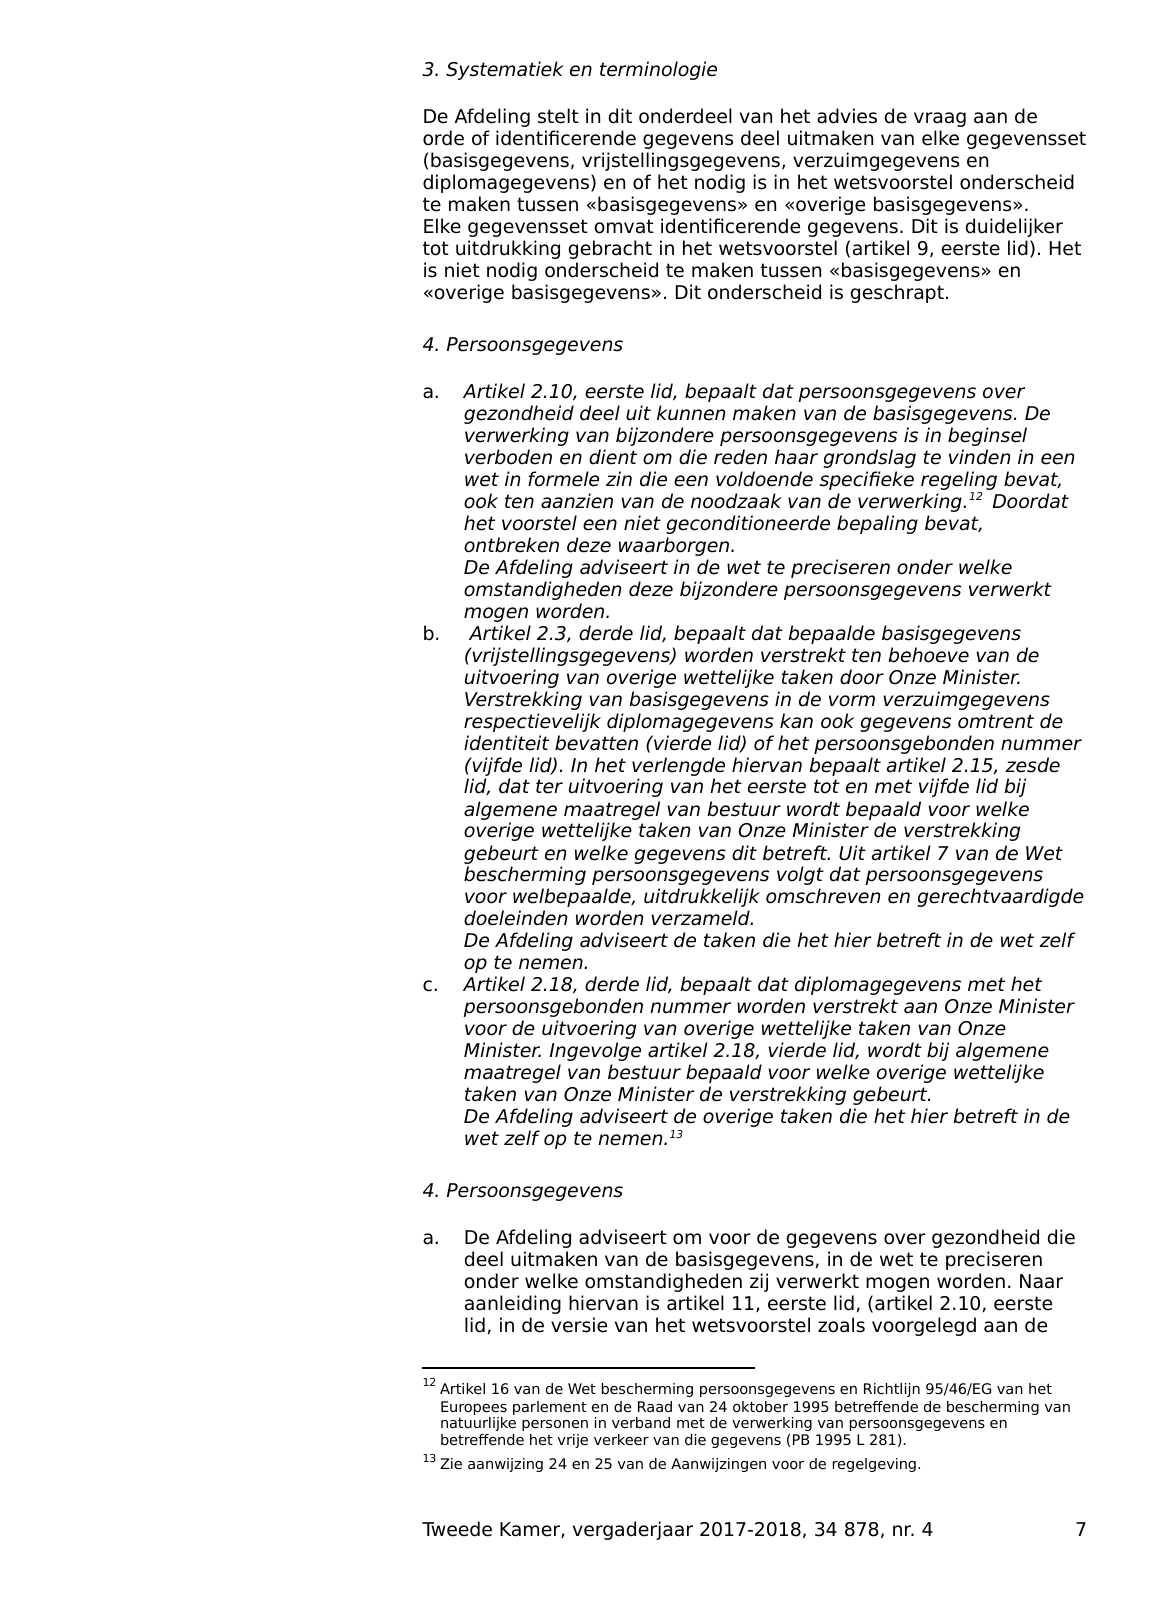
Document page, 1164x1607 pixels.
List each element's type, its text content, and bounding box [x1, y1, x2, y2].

text De Afdeling adviseert in de wet te preciseren onder welke omstandigheden deze bijzondere persoonsgegevens verwerkt mogen worden. [464, 557, 1087, 623]
text De Afdeling adviseert de taken die het hier betreft in de wet zelf op te nemen. [464, 930, 1087, 974]
text b. Artikel 2.3, derde lid, bepaalt dat bepaalde basisgegevens (vrijstellingsgegevens) worden verstrekt ten behoeve van de uitvoering van overige wettelijke taken door Onze Minister. Verstrekking van basisgegevens in de vorm verzuimgegevens respectievelijk diplomagegevens kan ook gegevens omtrent de identiteit bevatten (vierde lid) of het persoonsgebonden nummer (vijfde lid). In het verlengde hiervan bepaalt artikel 2.15, zesde lid, dat ter uitvoering van het eerste tot en met vijfde lid bij algemene maatregel van bestuur wordt bepaald voor welke overige wettelijke taken van Onze Minister de verstrekking gebeurt en welke gegevens dit betreft. Uit artikel 7 van de Wet bescherming persoonsgegevens volgt dat persoonsgegevens voor welbepaalde, uitdrukkelijk omschreven en gerechtvaardigde doeleinden worden verzameld. [422, 623, 1087, 930]
subtitle 3. Systematiek en terminologie [422, 59, 1087, 81]
text Zie aanwijzing 24 en 25 van de Aanwijzingen voor de regelgeving. [422, 1452, 1087, 1474]
text Artikel 16 van de Wet bescherming persoonsgegevens en Richtlijn 95/46/EG van het Europees parlement en de Raad van 24 oktober 1995 betreffende de bescherming van natuurlijke personen in verband met de verwerking van persoonsgegevens en betreffende het vrije verkeer van die gegevens (PB 1995 L 281). [422, 1377, 1087, 1449]
subtitle 4. Persoonsgegevens [422, 334, 1087, 356]
text a. De Afdeling adviseert om voor de gegevens over gezondheid die deel uitmaken van de basisgegevens, in de wet te preciseren onder welke omstandigheden zij verwerkt mogen worden. Naar aanleiding hiervan is artikel 11, eerste lid, (artikel 2.10, eerste lid, in de versie van het wetsvoorstel zoals voorgelegd aan de [422, 1227, 1087, 1337]
text De Afdeling adviseert de overige taken die het hier betreft in de wet zelf op te nemen. [464, 1106, 1087, 1150]
text a. Artikel 2.10, eerste lid, bepaalt dat persoonsgegevens over gezondheid deel uit kunnen maken van de basisgegevens. De verwerking van bijzondere persoonsgegevens is in beginsel verboden en dient om die reden haar grondslag te vinden in een wet in formele zin die een voldoende specifieke regeling bevat, ook ten aanzien van de noodzaak van de verwerking. Doordat het voorstel een niet geconditioneerde bepaling bevat, ontbreken deze waarborgen. [422, 381, 1087, 557]
text c. Artikel 2.18, derde lid, bepaalt dat diplomagegevens met het persoonsgebonden nummer worden verstrekt aan Onze Minister voor de uitvoering van overige wettelijke taken van Onze Minister. Ingevolge artikel 2.18, vierde lid, wordt bij algemene maatregel van bestuur bepaald voor welke overige wettelijke taken van Onze Minister de verstrekking gebeurt. [422, 974, 1087, 1106]
text Elke gegevensset omvat identificerende gegevens. Dit is duidelijker tot uitdrukking gebracht in het wetsvoorstel (artikel 9, eerste lid). Het is niet nodig onderscheid te maken tussen «basisgegevens» en «overige basisgegevens». Dit onderscheid is geschrapt. [422, 216, 1087, 304]
subtitle 4. Persoonsgegevens [422, 1180, 1087, 1202]
text De Afdeling stelt in dit onderdeel van het advies de vraag aan de orde of identificerende gegevens deel uitmaken van elke gegevensset (basisgegevens, vrijstellingsgegevens, verzuimgegevens en diplomagegevens) en of het nodig is in het wetsvoorstel onderscheid te maken tussen «basisgegevens» en «overige basisgegevens». [422, 106, 1087, 216]
